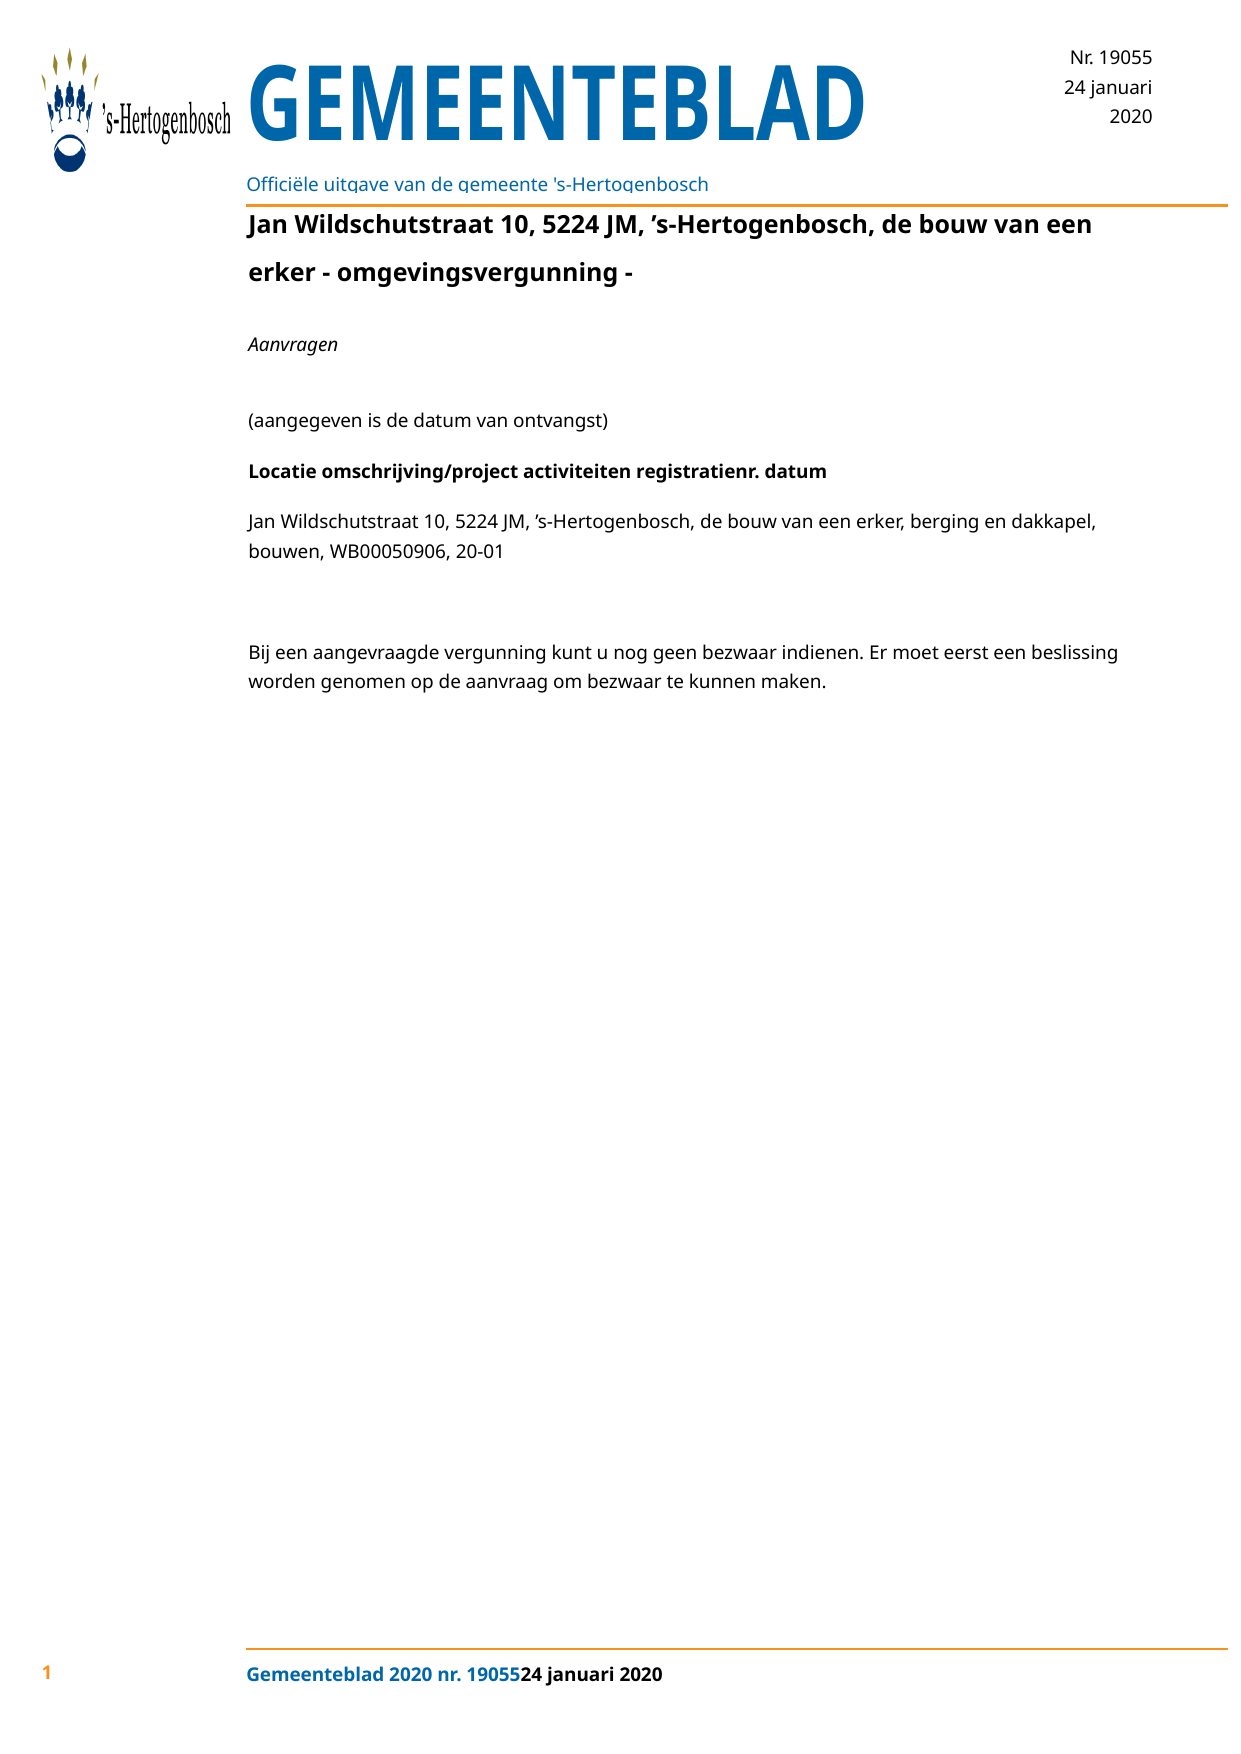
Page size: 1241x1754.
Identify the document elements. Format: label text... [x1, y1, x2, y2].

text Jan Wildschutstraat 10, 5224 JM, ’s-Hertogenbosch, de bouw van een erker - omgevingsvergunning - [248, 207, 1152, 288]
text Jan Wildschutstraat 10, 5224 JM, ’s-Hertogenbosch, de bouw van een erker, berging en dakkapel, bouwen, WB00050906, 20-01 [248, 508, 1152, 564]
text Aanvragen [248, 331, 1152, 357]
text (aangegeven is de datum van ontvangst) [248, 408, 1152, 433]
text Bij een aangevraagde vergunning kunt u nog geen bezwaar indienen. Er moet eerst een beslissing worden genomen op de aanvraag om bezwaar te kunnen maken. [248, 639, 1152, 694]
text Locatie omschrijving/project activiteiten registratienr. datum [248, 458, 1152, 484]
picture [41, 47, 231, 172]
